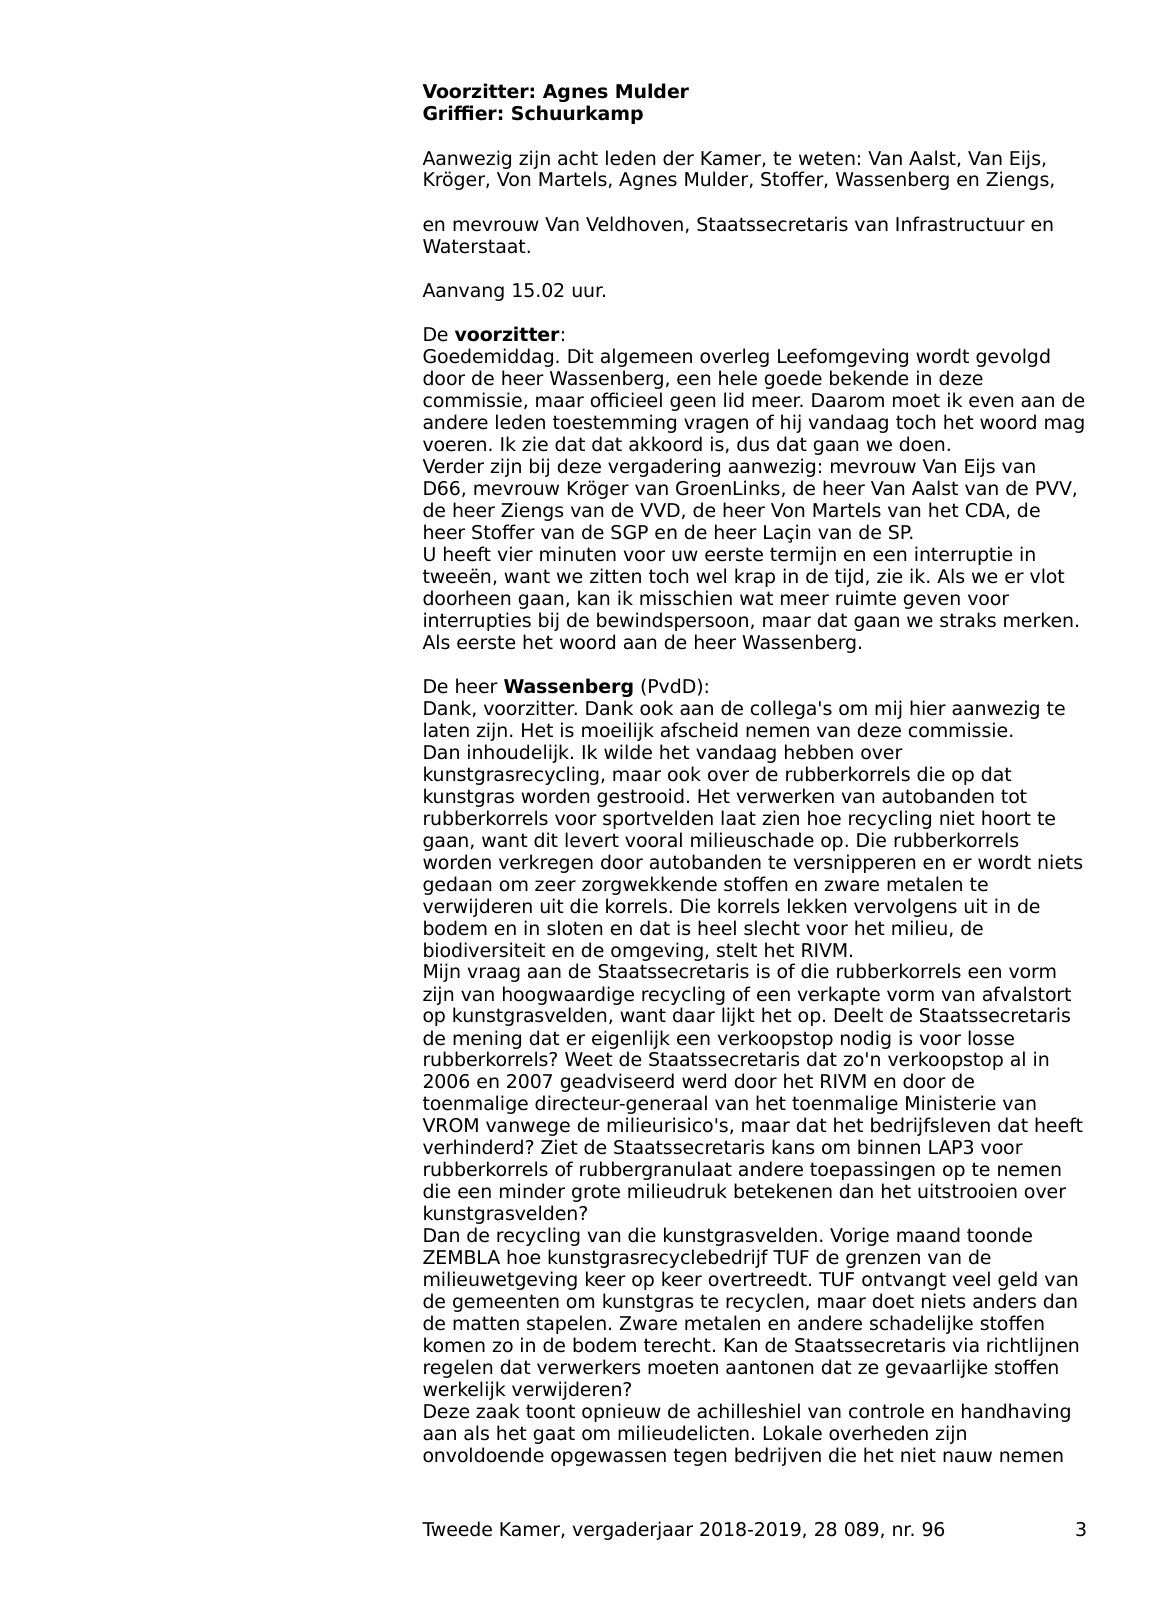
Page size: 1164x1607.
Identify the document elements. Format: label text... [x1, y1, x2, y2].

text en mevrouw Van Veldhoven, Staatssecretaris van Infrastructuur en Waterstaat. [422, 213, 1087, 257]
text Dan de recycling van die kunstgrasvelden. Vorige maand toonde ZEMBLA hoe kunstgrasrecyclebedrijf TUF de grenzen van de milieuwetgeving keer op keer overtreedt. TUF ontvangt veel geld van de gemeenten om kunstgras te recyclen, maar doet niets anders dan de matten stapelen. Zware metalen en andere schadelijke stoffen komen zo in de bodem terecht. Kan de Staatssecretaris via richtlijnen regelen dat verwerkers moeten aantonen dat ze gevaarlijke stoffen werkelijk verwijderen? [422, 1225, 1087, 1401]
text Aanwezig zijn acht leden der Kamer, te weten: Van Aalst, Van Eijs, Kröger, Von Martels, Agnes Mulder, Stoffer, Wassenberg en Ziengs, [422, 147, 1087, 191]
text Deze zaak toont opnieuw de achilleshiel van controle en handhaving aan als het gaat om milieudelicten. Lokale overheden zijn onvoldoende opgewassen tegen bedrijven die het niet nauw nemen [422, 1401, 1087, 1467]
text De voorzitter: [422, 324, 1087, 346]
text Aanvang 15.02 uur. [422, 280, 1087, 302]
text Voorzitter: Agnes Mulder [422, 81, 1087, 103]
text Griffier: Schuurkamp [422, 103, 1087, 125]
text De heer Wassenberg (PvdD): [422, 676, 1087, 698]
text Dank, voorzitter. Dank ook aan de collega's om mij hier aanwezig te laten zijn. Het is moeilijk afscheid nemen van deze commissie. [422, 698, 1087, 742]
text Mijn vraag aan de Staatssecretaris is of die rubberkorrels een vorm zijn van hoogwaardige recycling of een verkapte vorm van afvalstort op kunstgrasvelden, want daar lijkt het op. Deelt de Staatssecretaris de mening dat er eigenlijk een verkoopstop nodig is voor losse rubberkorrels? Weet de Staatssecretaris dat zo'n verkoopstop al in 2006 en 2007 geadviseerd werd door het RIVM en door de toenmalige directeur-generaal van het toenmalige Ministerie van VROM vanwege de milieurisico's, maar dat het bedrijfsleven dat heeft verhinderd? Ziet de Staatssecretaris kans om binnen LAP3 voor rubberkorrels of rubbergranulaat andere toepassingen op te nemen die een minder grote milieudruk betekenen dan het uitstrooien over kunstgrasvelden? [422, 961, 1087, 1225]
text Dan inhoudelijk. Ik wilde het vandaag hebben over kunstgrasrecycling, maar ook over de rubberkorrels die op dat kunstgras worden gestrooid. Het verwerken van autobanden tot rubberkorrels voor sportvelden laat zien hoe recycling niet hoort te gaan, want dit levert vooral milieuschade op. Die rubberkorrels worden verkregen door autobanden te versnipperen en er wordt niets gedaan om zeer zorgwekkende stoffen en zware metalen te verwijderen uit die korrels. Die korrels lekken vervolgens uit in de bodem en in sloten en dat is heel slecht voor het milieu, de biodiversiteit en de omgeving, stelt het RIVM. [422, 742, 1087, 961]
text Goedemiddag. Dit algemeen overleg Leefomgeving wordt gevolgd door de heer Wassenberg, een hele goede bekende in deze commissie, maar officieel geen lid meer. Daarom moet ik even aan de andere leden toestemming vragen of hij vandaag toch het woord mag voeren. Ik zie dat dat akkoord is, dus dat gaan we doen. [422, 346, 1087, 456]
text U heeft vier minuten voor uw eerste termijn en een interruptie in tweeën, want we zitten toch wel krap in de tijd, zie ik. Als we er vlot doorheen gaan, kan ik misschien wat meer ruimte geven voor interrupties bij de bewindspersoon, maar dat gaan we straks merken. Als eerste het woord aan de heer Wassenberg. [422, 544, 1087, 653]
text Verder zijn bij deze vergadering aanwezig: mevrouw Van Eijs van D66, mevrouw Kröger van GroenLinks, de heer Van Aalst van de PVV, de heer Ziengs van de VVD, de heer Von Martels van het CDA, de heer Stoffer van de SGP en de heer Laçin van de SP. [422, 456, 1087, 544]
